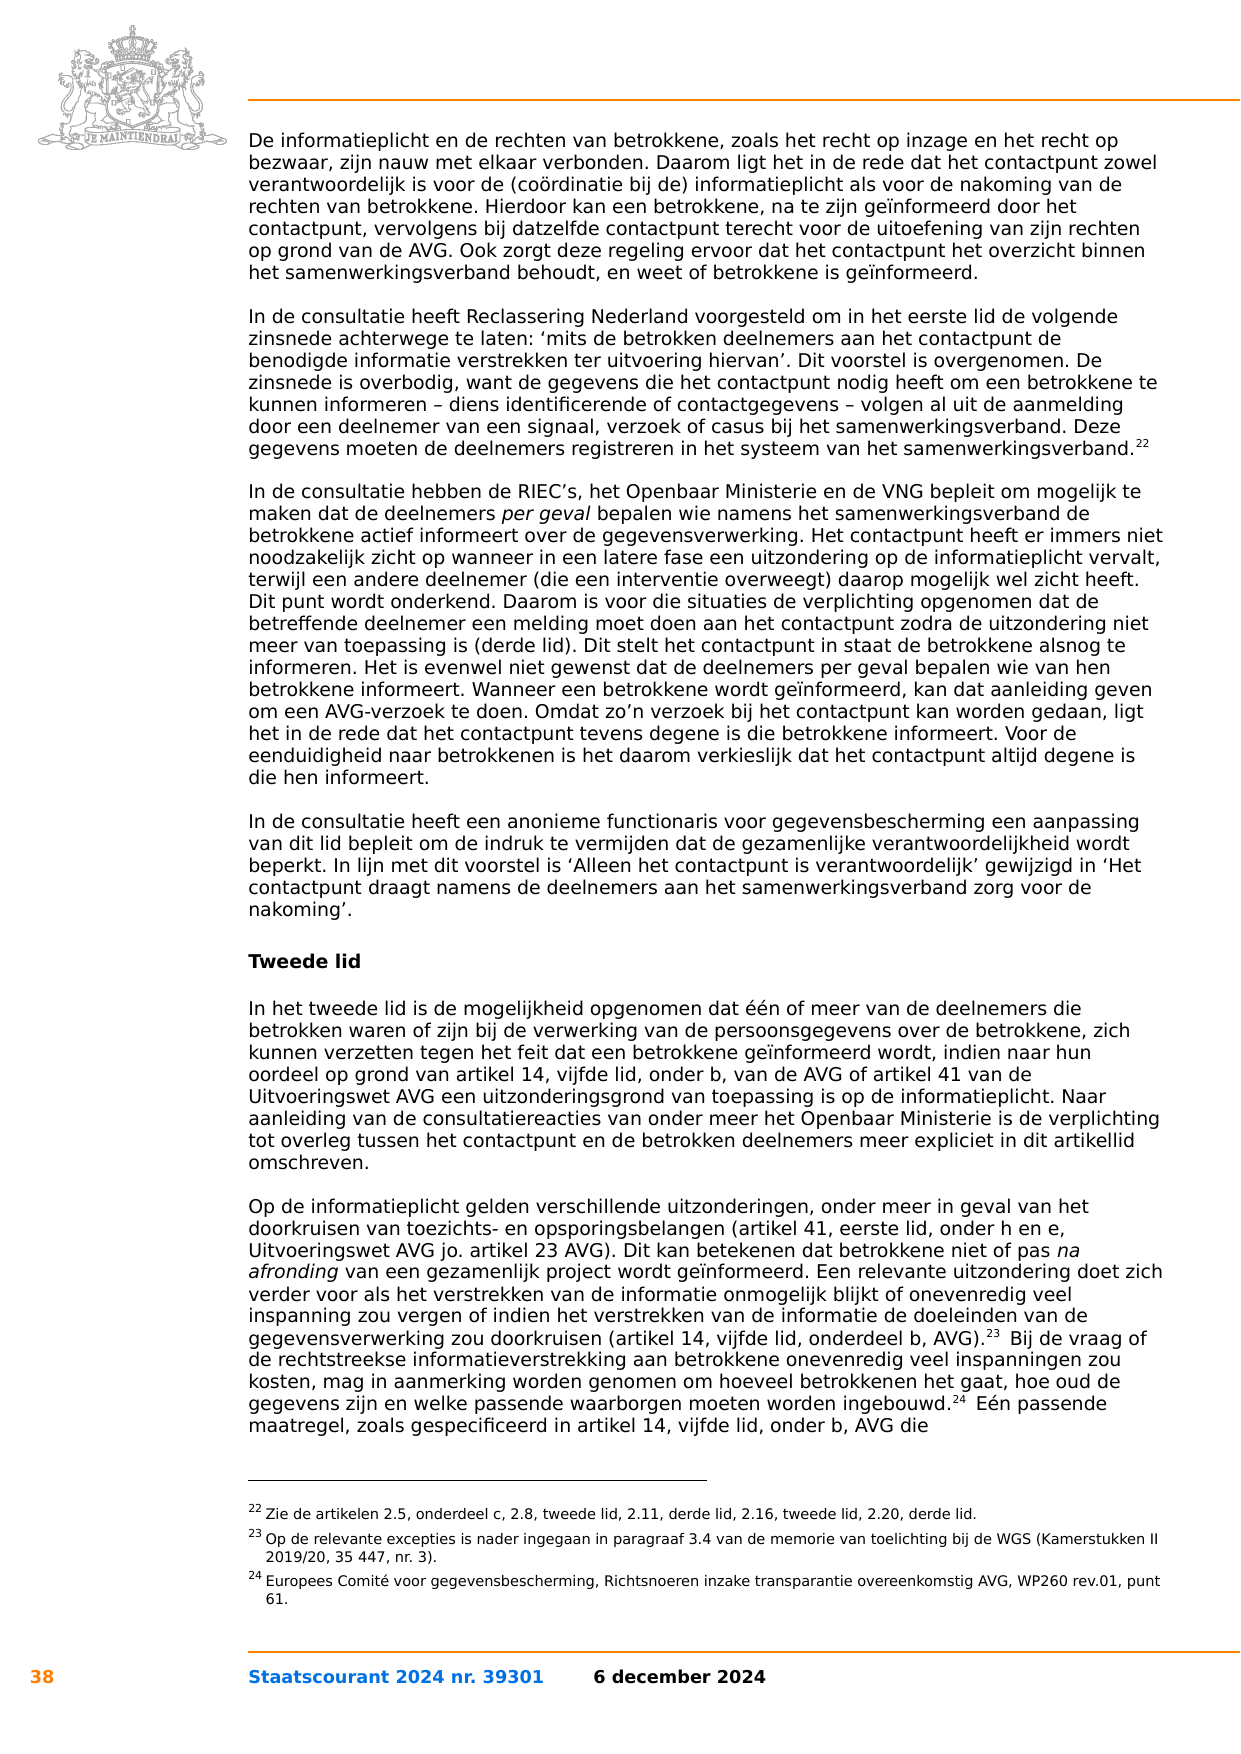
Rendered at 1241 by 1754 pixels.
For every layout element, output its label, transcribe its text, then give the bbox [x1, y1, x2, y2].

text In de consultatie heeft een anonieme functionaris voor gegevensbescherming een aanpassing van dit lid bepleit om de indruk te vermijden dat de gezamenlijke verantwoordelijkheid wordt beperkt. In lijn met dit voorstel is ‘Alleen het contactpunt is verantwoordelijk’ gewijzigd in ‘Het contactpunt draagt namens de deelnemers aan het samenwerkingsverband zorg voor de nakoming’. [248, 811, 1163, 921]
text Europees Comité voor gegevensbescherming, Richtsnoeren inzake transparantie overeenkomstig AVG, WP260 rev.01, punt 61. [248, 1569, 1163, 1608]
text Op de informatieplicht gelden verschillende uitzonderingen, onder meer in geval van het doorkruisen van toezichts- en opsporingsbelangen (artikel 41, eerste lid, onder h en e, Uitvoeringswet AVG jo. artikel 23 AVG). Dit kan betekenen dat betrokkene niet of pas na afronding van een gezamenlijk project wordt geïnformeerd. Een relevante uitzondering doet zich verder voor als het verstrekken van de informatie onmogelijk blijkt of onevenredig veel inspanning zou vergen of indien het verstrekken van de informatie de doeleinden van de gegevensverwerking zou doorkruisen (artikel 14, vijfde lid, onderdeel b, AVG). Bij de vraag of de rechtstreekse informatieverstrekking aan betrokkene onevenredig veel inspanningen zou kosten, mag in aanmerking worden genomen om hoeveel betrokkenen het gaat, hoe oud de gegevens zijn en welke passende waarborgen moeten worden ingebouwd. Eén passende maatregel, zoals gespecificeerd in artikel 14, vijfde lid, onder b, AVG die [248, 1196, 1163, 1437]
text In het tweede lid is de mogelijkheid opgenomen dat één of meer van de deelnemers die betrokken waren of zijn bij de verwerking van de persoonsgegevens over de betrokkene, zich kunnen verzetten tegen het feit dat een betrokkene geïnformeerd wordt, indien naar hun oordeel op grond van artikel 14, vijfde lid, onder b, van de AVG of artikel 41 van de Uitvoeringswet AVG een uitzonderingsgrond van toepassing is op de informatieplicht. Naar aanleiding van de consultatiereacties van onder meer het Openbaar Ministerie is de verplichting tot overleg tussen het contactpunt en de betrokken deelnemers meer expliciet in dit artikellid omschreven. [248, 998, 1163, 1174]
text Zie de artikelen 2.5, onderdeel c, 2.8, tweede lid, 2.11, derde lid, 2.16, tweede lid, 2.20, derde lid. [248, 1502, 1163, 1524]
subtitle Tweede lid [248, 951, 1163, 973]
text De informatieplicht en de rechten van betrokkene, zoals het recht op inzage en het recht op bezwaar, zijn nauw met elkaar verbonden. Daarom ligt het in de rede dat het contactpunt zowel verantwoordelijk is voor de (coördinatie bij de) informatieplicht als voor de nakoming van de rechten van betrokkene. Hierdoor kan een betrokkene, na te zijn geïnformeerd door het contactpunt, vervolgens bij datzelfde contactpunt terecht voor de uitoefening van zijn rechten op grond van de AVG. Ook zorgt deze regeling ervoor dat het contactpunt het overzicht binnen het samenwerkingsverband behoudt, en weet of betrokkene is geïnformeerd. [248, 130, 1163, 284]
text Dit punt wordt onderkend. Daarom is voor die situaties de verplichting opgenomen dat de betreffende deelnemer een melding moet doen aan het contactpunt zodra de uitzondering niet meer van toepassing is (derde lid). Dit stelt het contactpunt in staat de betrokkene alsnog te informeren. Het is evenwel niet gewenst dat de deelnemers per geval bepalen wie van hen betrokkene informeert. Wanneer een betrokkene wordt geïnformeerd, kan dat aanleiding geven om een AVG-verzoek te doen. Omdat zo’n verzoek bij het contactpunt kan worden gedaan, ligt het in de rede dat het contactpunt tevens degene is die betrokkene informeert. Voor de eenduidigheid naar betrokkenen is het daarom verkieslijk dat het contactpunt altijd degene is die hen informeert. [248, 591, 1163, 789]
text In de consultatie heeft Reclassering Nederland voorgesteld om in het eerste lid de volgende zinsnede achterwege te laten: ‘mits de betrokken deelnemers aan het contactpunt de benodigde informatie verstrekken ter uitvoering hiervan’. Dit voorstel is overgenomen. De zinsnede is overbodig, want de gegevens die het contactpunt nodig heeft om een betrokkene te kunnen informeren – diens identificerende of contactgegevens – volgen al uit de aanmelding door een deelnemer van een signaal, verzoek of casus bij het samenwerkingsverband. Deze gegevens moeten de deelnemers registreren in het systeem van het samenwerkingsverband. [248, 306, 1163, 459]
picture [38, 25, 227, 150]
text Op de relevante excepties is nader ingegaan in paragraaf 3.4 van de memorie van toelichting bij de WGS (Kamerstukken II 2019/20, 35 447, nr. 3). [248, 1527, 1163, 1566]
text In de consultatie hebben de RIEC’s, het Openbaar Ministerie en de VNG bepleit om mogelijk te maken dat de deelnemers per geval bepalen wie namens het samenwerkingsverband de betrokkene actief informeert over de gegevensverwerking. Het contactpunt heeft er immers niet noodzakelijk zicht op wanneer in een latere fase een uitzondering op de informatieplicht vervalt, terwijl een andere deelnemer (die een interventie overweegt) daarop mogelijk wel zicht heeft. [248, 481, 1163, 591]
